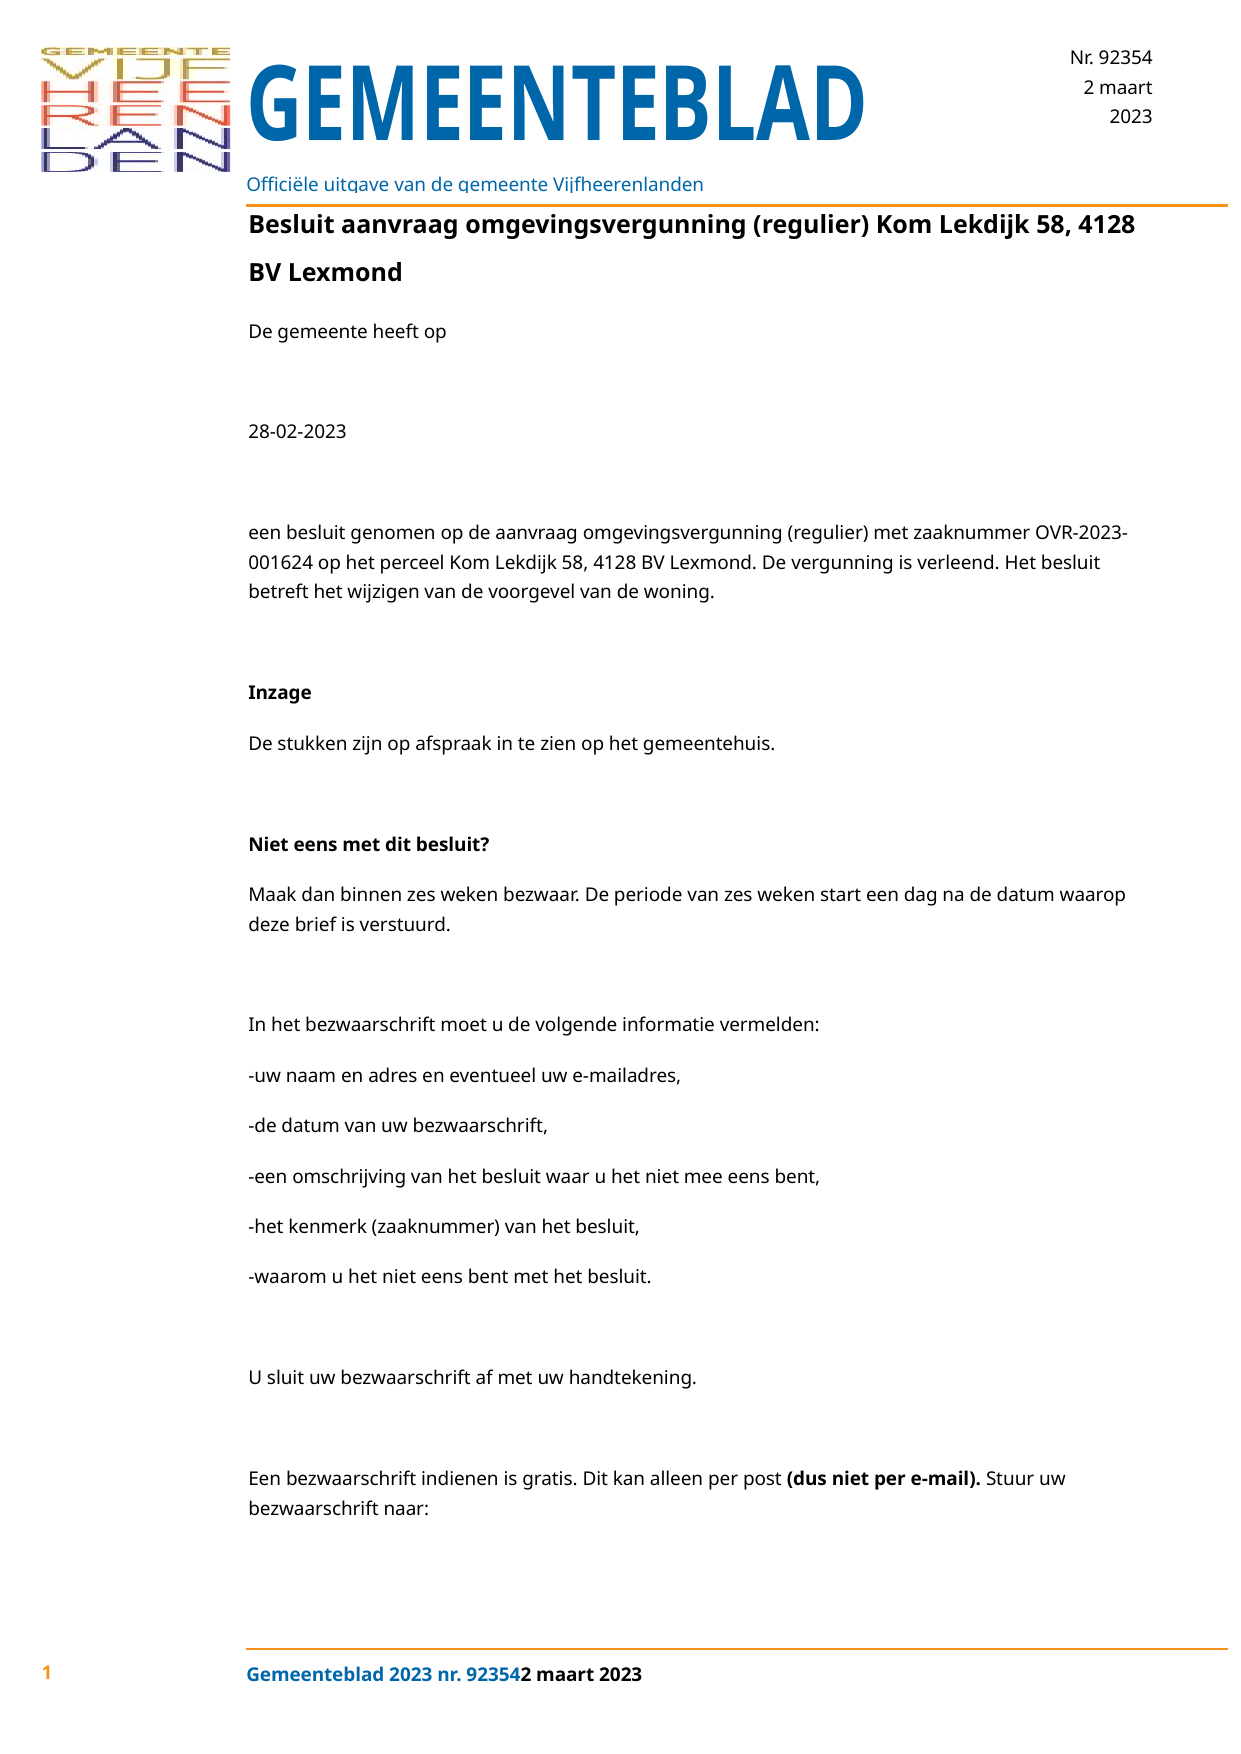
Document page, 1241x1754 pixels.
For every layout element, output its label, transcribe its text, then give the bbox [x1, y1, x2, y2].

text -waarom u het niet eens bent met het besluit. [248, 1264, 1152, 1289]
text Een bezwaarschrift indienen is gratis. Dit kan alleen per post (dus niet per e-mail). Stuur uw bezwaarschrift naar: [248, 1465, 1152, 1521]
text Besluit aanvraag omgevingsvergunning (regulier) Kom Lekdijk 58, 4128 BV Lexmond [248, 207, 1152, 288]
text U sluit uw bezwaarschrift af met uw handtekening. [248, 1364, 1152, 1390]
text In het bezwaarschrift moet u de volgende informatie vermelden: [248, 1012, 1152, 1037]
text Inzage [248, 679, 1152, 705]
text De stukken zijn op afspraak in te zien op het gemeentehuis. [248, 730, 1152, 756]
picture [41, 47, 231, 172]
text een besluit genomen op de aanvraag omgevingsvergunning (regulier) met zaaknummer OVR-2023-001624 op het perceel Kom Lekdijk 58, 4128 BV Lexmond. De vergunning is verleend. Het besluit betreft het wijzigen van de voorgevel van de woning. [248, 519, 1152, 604]
text Niet eens met dit besluit? [248, 831, 1152, 857]
text -de datum van uw bezwaarschrift, [248, 1112, 1152, 1138]
text -het kenmerk (zaaknummer) van het besluit, [248, 1213, 1152, 1239]
text Maak dan binnen zes weken bezwaar. De periode van zes weken start een dag na de datum waarop deze brief is verstuurd. [248, 881, 1152, 937]
text 28-02-2023 [248, 419, 1152, 444]
text -een omschrijving van het besluit waar u het niet mee eens bent, [248, 1163, 1152, 1189]
text -uw naam en adres en eventueel uw e-mailadres, [248, 1062, 1152, 1088]
text De gemeente heeft op [248, 318, 1152, 344]
